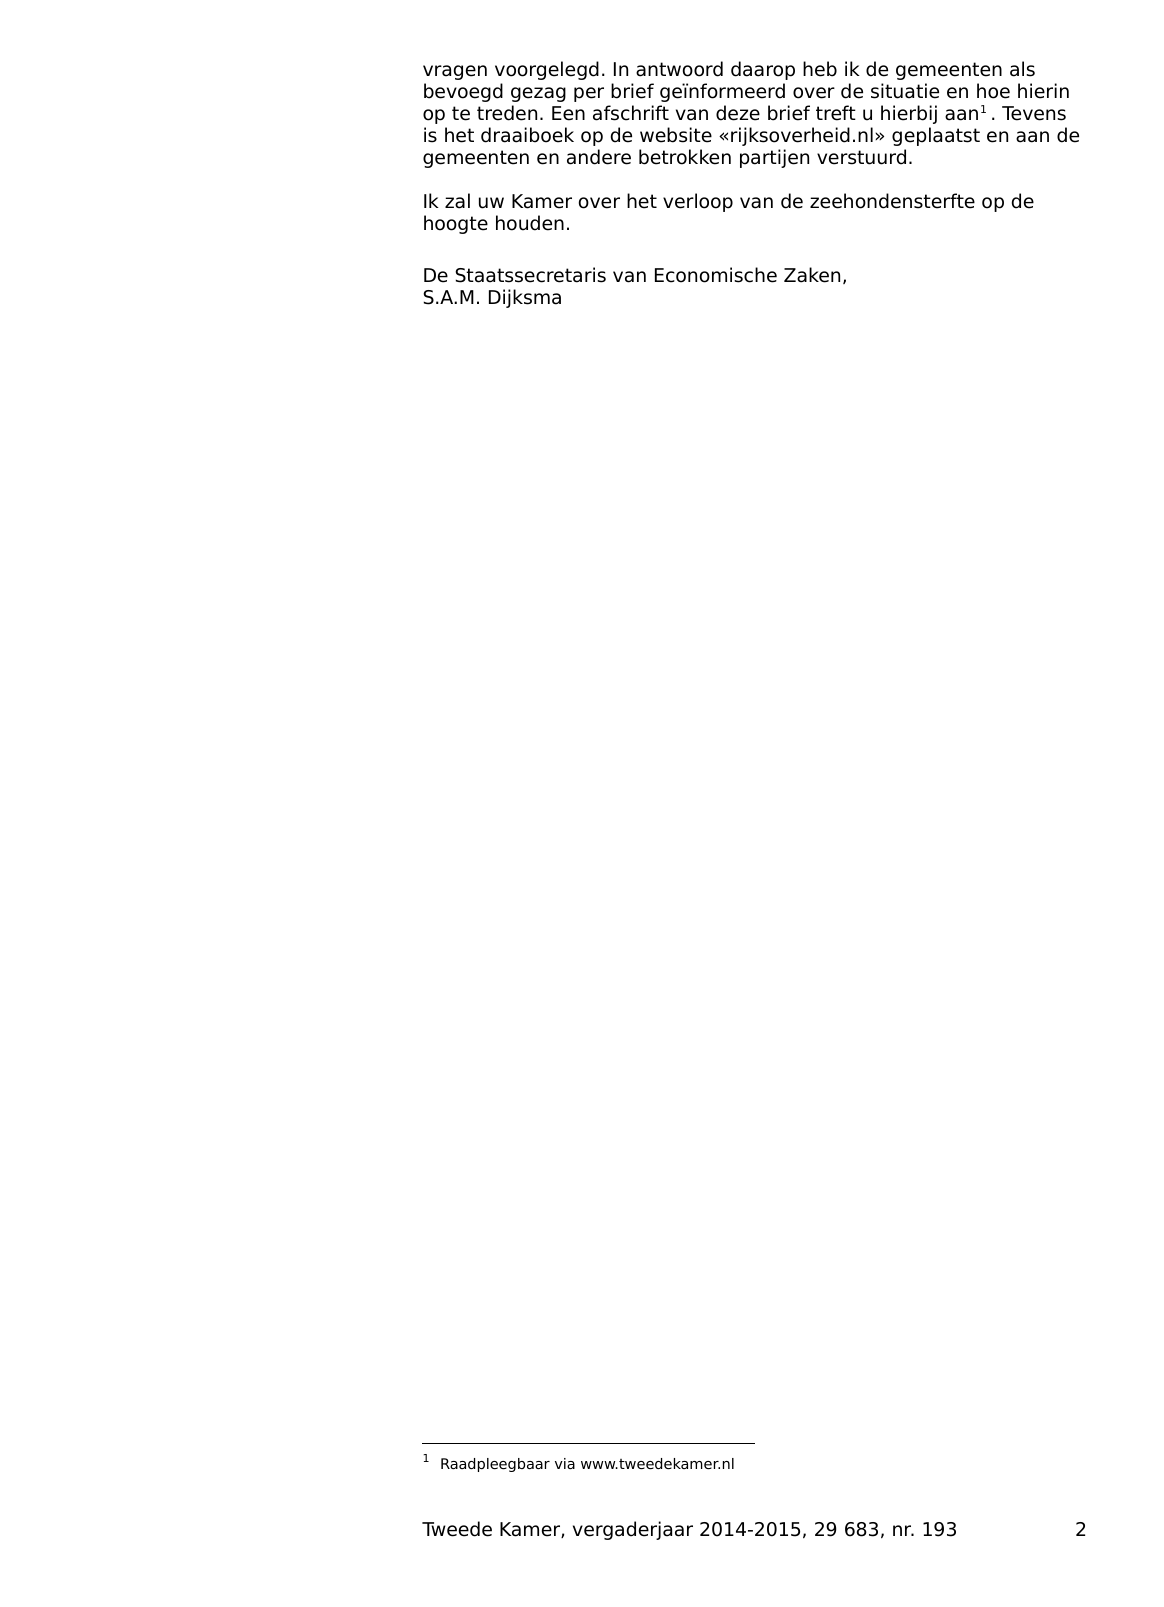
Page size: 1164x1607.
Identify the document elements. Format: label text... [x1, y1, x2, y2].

text Ik zal uw Kamer over het verloop van de zeehondensterfte op de hoogte houden. [422, 191, 1087, 235]
text vragen voorgelegd. In antwoord daarop heb ik de gemeenten als bevoegd gezag per brief geïnformeerd over de situatie en hoe hierin op te treden. Een afschrift van deze brief treft u hierbij aan. Tevens is het draaiboek op de website «rijksoverheid.nl» geplaatst en aan de gemeenten en andere betrokken partijen verstuurd. [422, 59, 1087, 169]
text Raadpleegbaar via www.tweedekamer.nl [422, 1452, 1087, 1474]
text De Staatssecretaris van Economische Zaken, S.A.M. Dijksma [422, 265, 1087, 309]
